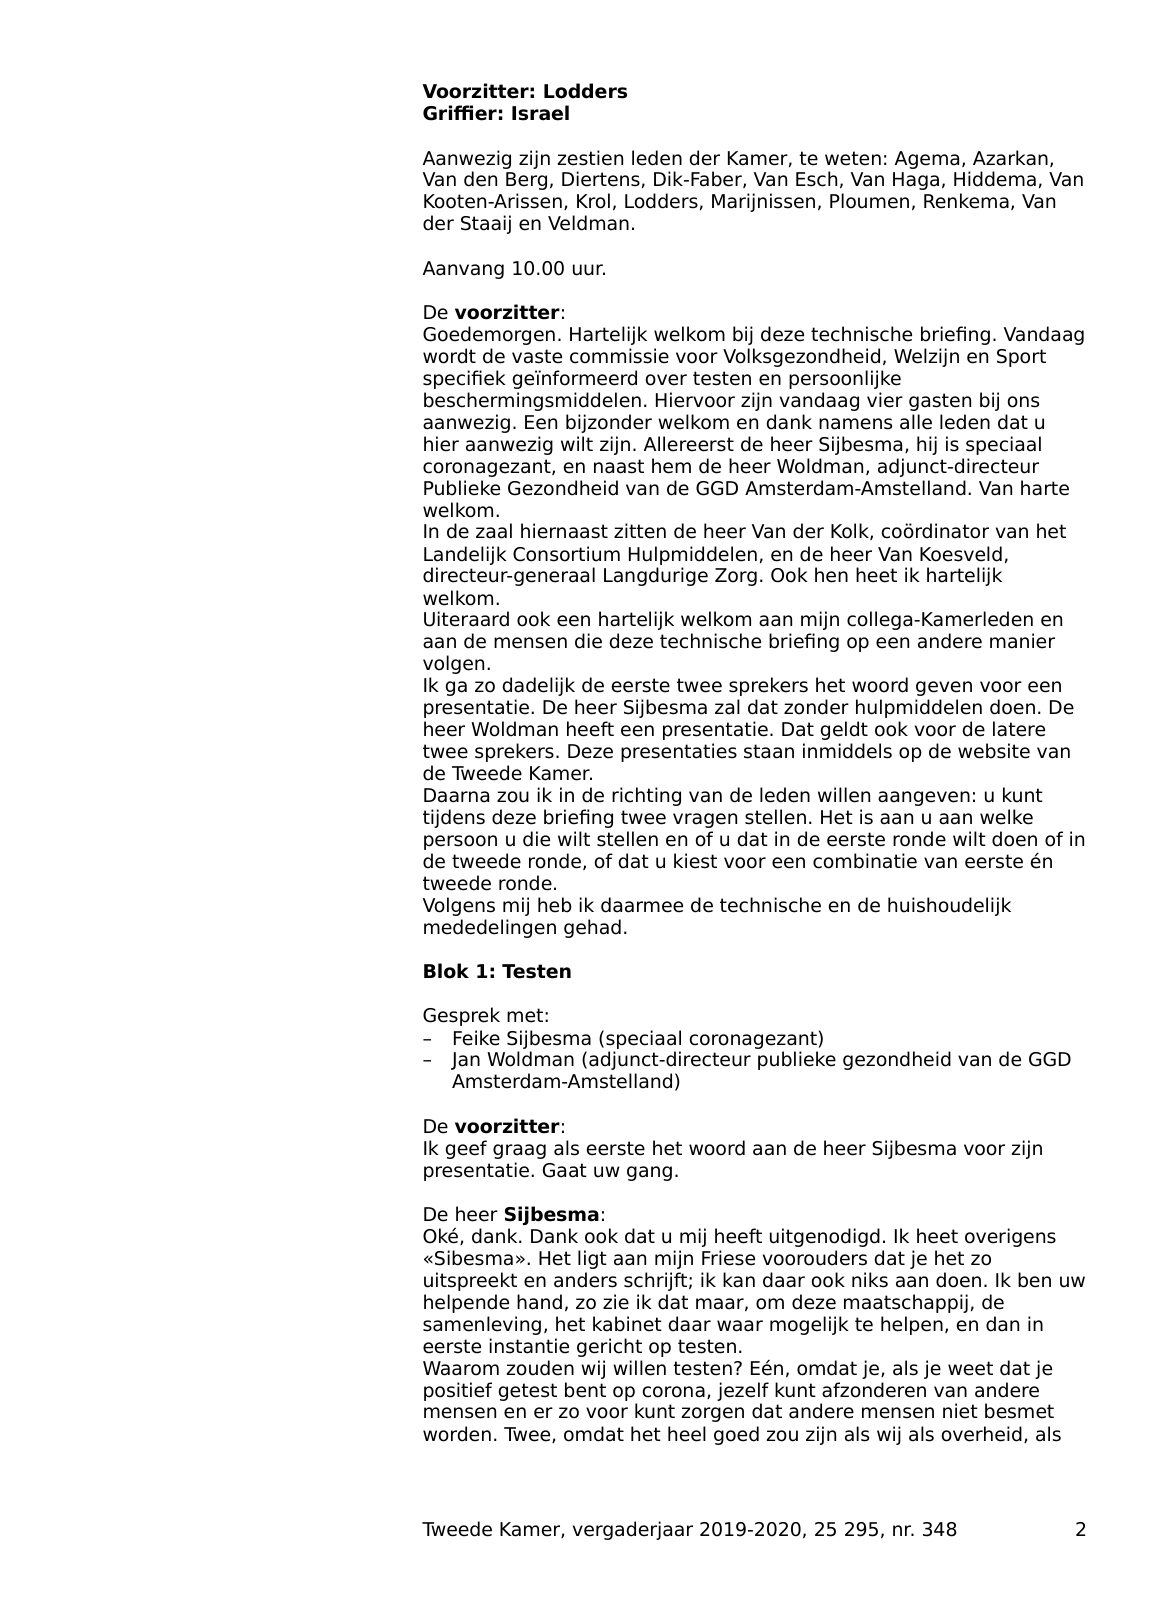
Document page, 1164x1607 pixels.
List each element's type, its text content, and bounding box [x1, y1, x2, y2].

text Aanwezig zijn zestien leden der Kamer, te weten: Agema, Azarkan, Van den Berg, Diertens, Dik-Faber, Van Esch, Van Haga, Hiddema, Van Kooten-Arissen, Krol, Lodders, Marijnissen, Ploumen, Renkema, Van der Staaij en Veldman. [422, 147, 1087, 235]
text De heer Sijbesma: [422, 1204, 1087, 1226]
text De voorzitter: [422, 1116, 1087, 1137]
text Volgens mij heb ik daarmee de technische en de huishoudelijk mededelingen gehad. [422, 895, 1087, 939]
text Griffier: Israel [422, 103, 1087, 125]
text Waarom zouden wij willen testen? Eén, omdat je, als je weet dat je positief getest bent op corona, jezelf kunt afzonderen van andere mensen en er zo voor kunt zorgen dat andere mensen niet besmet worden. Twee, omdat het heel goed zou zijn als wij als overheid, als [422, 1357, 1087, 1445]
text De voorzitter: [422, 302, 1087, 324]
text Ik ga zo dadelijk de eerste twee sprekers het woord geven voor een presentatie. De heer Sijbesma zal dat zonder hulpmiddelen doen. De heer Woldman heeft een presentatie. Dat geldt ook voor de latere twee sprekers. Deze presentaties staan inmiddels op de website van de Tweede Kamer. [422, 675, 1087, 785]
text – Jan Woldman (adjunct-directeur publieke gezondheid van de GGD Amsterdam-Amstelland) [422, 1049, 1087, 1093]
text In de zaal hiernaast zitten de heer Van der Kolk, coördinator van het Landelijk Consortium Hulpmiddelen, en de heer Van Koesveld, directeur-generaal Langdurige Zorg. Ook hen heet ik hartelijk welkom. [422, 521, 1087, 609]
subtitle Blok 1: Testen [422, 961, 1087, 983]
text Aanvang 10.00 uur. [422, 257, 1087, 279]
text – Feike Sijbesma (speciaal coronagezant) [422, 1027, 1087, 1049]
text Goedemorgen. Hartelijk welkom bij deze technische briefing. Vandaag wordt de vaste commissie voor Volksgezondheid, Welzijn en Sport specifiek geïnformeerd over testen en persoonlijke beschermingsmiddelen. Hiervoor zijn vandaag vier gasten bij ons aanwezig. Een bijzonder welkom en dank namens alle leden dat u hier aanwezig wilt zijn. Allereerst de heer Sijbesma, hij is speciaal coronagezant, en naast hem de heer Woldman, adjunct-directeur Publieke Gezondheid van de GGD Amsterdam-Amstelland. Van harte welkom. [422, 324, 1087, 521]
text Uiteraard ook een hartelijk welkom aan mijn collega-Kamerleden en aan de mensen die deze technische briefing op een andere manier volgen. [422, 609, 1087, 675]
text Ik geef graag als eerste het woord aan de heer Sijbesma voor zijn presentatie. Gaat uw gang. [422, 1137, 1087, 1181]
text Oké, dank. Dank ook dat u mij heeft uitgenodigd. Ik heet overigens «Sibesma». Het ligt aan mijn Friese voorouders dat je het zo uitspreekt en anders schrijft; ik kan daar ook niks aan doen. Ik ben uw helpende hand, zo zie ik dat maar, om deze maatschappij, de samenleving, het kabinet daar waar mogelijk te helpen, en dan in eerste instantie gericht op testen. [422, 1226, 1087, 1357]
text Gesprek met: [422, 1005, 1087, 1027]
text Voorzitter: Lodders [422, 81, 1087, 103]
text Daarna zou ik in de richting van de leden willen aangeven: u kunt tijdens deze briefing twee vragen stellen. Het is aan u aan welke persoon u die wilt stellen en of u dat in de eerste ronde wilt doen of in de tweede ronde, of dat u kiest voor een combinatie van eerste én tweede ronde. [422, 785, 1087, 895]
